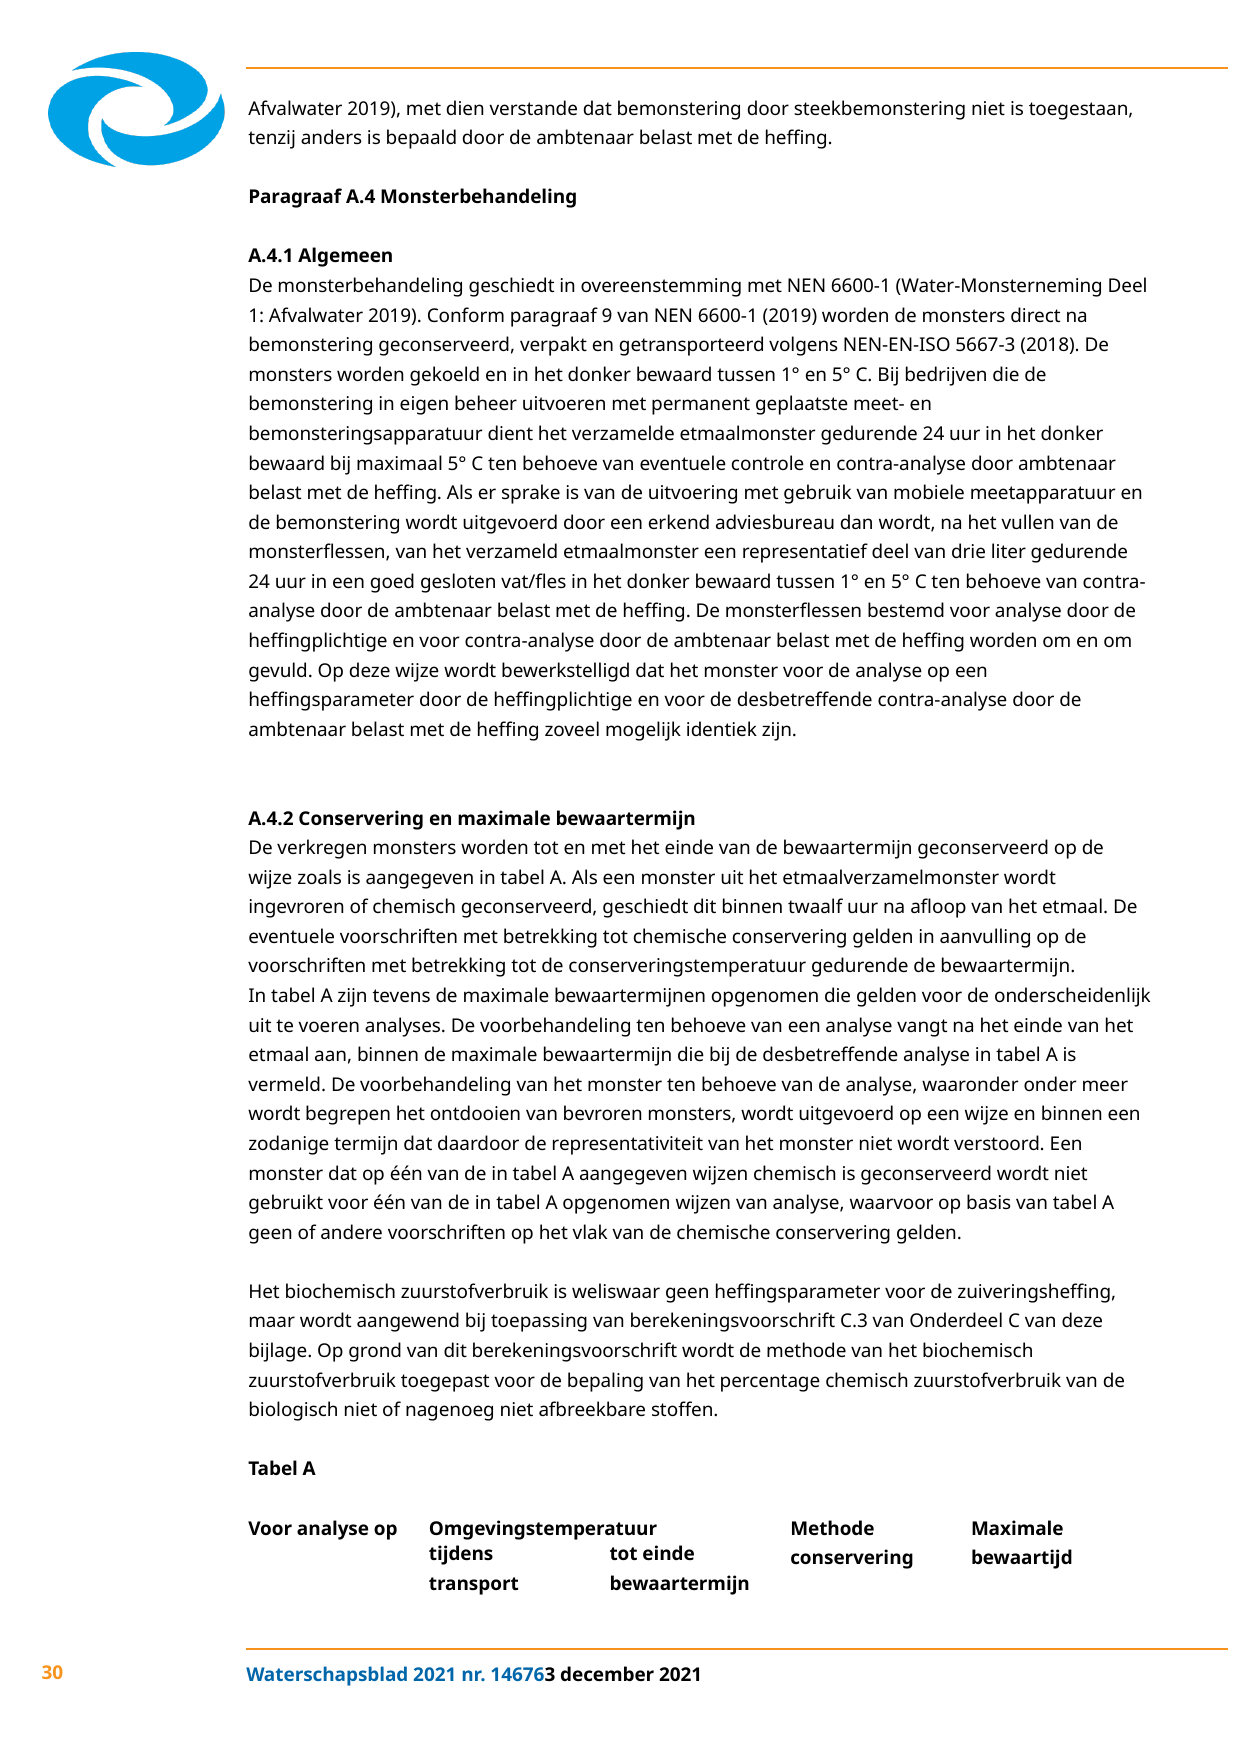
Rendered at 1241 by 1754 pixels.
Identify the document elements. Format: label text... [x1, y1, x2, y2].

text De monsterbehandeling geschiedt in overeenstemming met NEN 6600-1 (Water-Monsterneming Deel 1: Afvalwater 2019). Conform paragraaf 9 van NEN 6600-1 (2019) worden de monsters direct na bemonstering geconserveerd, verpakt en getransporteerd volgens NEN-EN-ISO 5667-3 (2018). De monsters worden gekoeld en in het donker bewaard tussen 1° en 5° C. Bij bedrijven die de bemonstering in eigen beheer uitvoeren met permanent geplaatste meet- en bemonsteringsapparatuur dient het verzamelde etmaalmonster gedurende 24 uur in het donker bewaard bij maximaal 5° C ten behoeve van eventuele controle en contra-analyse door ambtenaar belast met de heffing. Als er sprake is van de uitvoering met gebruik van mobiele meetapparatuur en de bemonstering wordt uitgevoerd door een erkend adviesbureau dan wordt, na het vullen van de monsterflessen, van het verzameld etmaalmonster een representatief deel van drie liter gedurende 24 uur in een goed gesloten vat/fles in het donker bewaard tussen 1° en 5° C ten behoeve van contra-analyse door de ambtenaar belast met de heffing. De monsterflessen bestemd voor analyse door de heffingplichtige en voor contra-analyse door de ambtenaar belast met de heffing worden om en om gevuld. Op deze wijze wordt bewerkstelligd dat het monster voor de analyse op een heffingsparameter door de heffingplichtige en voor de desbetreffende contra-analyse door de ambtenaar belast met de heffing zoveel mogelijk identiek zijn. [248, 272, 1152, 742]
text Tabel A [248, 1456, 1152, 1481]
picture [41, 47, 231, 172]
table_header Methode conservering [790, 1515, 971, 1596]
text Het biochemisch zuurstofverbruik is weliswaar geen heffingsparameter voor de zuiveringsheffing, maar wordt aangewend bij toepassing van berekeningsvoorschrift C.3 van Onderdeel C van deze bijlage. Op grond van dit berekeningsvoorschrift wordt de methode van het biochemisch zuurstofverbruik toegepast voor de bepaling van het percentage chemisch zuurstofverbruik van de biologisch niet of nagenoeg niet afbreekbare stoffen. [248, 1278, 1152, 1422]
table_header Omgevingstemperatuur [429, 1515, 790, 1541]
table_cell tot einde bewaartermijn [609, 1541, 790, 1596]
text A.4.2 Conservering en maximale bewaartermijn [248, 805, 1152, 831]
table_cell tijdens transport [429, 1541, 609, 1596]
text Afvalwater 2019), met dien verstande dat bemonstering door steekbemonstering niet is toegestaan, tenzij anders is bepaald door de ambtenaar belast met de heffing. [248, 95, 1152, 150]
text Paragraaf A.4 Monsterbehandeling [248, 183, 1152, 209]
text A.4.1 Algemeen [248, 243, 1152, 268]
text In tabel A zijn tevens de maximale bewaartermijnen opgenomen die gelden voor de onderscheidenlijk uit te voeren analyses. De voorbehandeling ten behoeve van een analyse vangt na het einde van het etmaal aan, binnen de maximale bewaartermijn die bij de desbetreffende analyse in tabel A is vermeld. De voorbehandeling van het monster ten behoeve van de analyse, waaronder onder meer wordt begrepen het ontdooien van bevroren monsters, wordt uitgevoerd op een wijze en binnen een zodanige termijn dat daardoor de representativiteit van het monster niet wordt verstoord. Een monster dat op één van de in tabel A aangegeven wijzen chemisch is geconserveerd wordt niet gebruikt voor één van de in tabel A opgenomen wijzen van analyse, waarvoor op basis van tabel A geen of andere voorschriften op het vlak van de chemische conservering gelden. [248, 982, 1152, 1245]
table_header Maximale bewaartijd [971, 1515, 1152, 1596]
text De verkregen monsters worden tot en met het einde van de bewaartermijn geconserveerd op de wijze zoals is aangegeven in tabel A. Als een monster uit het etmaalverzamelmonster wordt ingevroren of chemisch geconserveerd, geschiedt dit binnen twaalf uur na afloop van het etmaal. De eventuele voorschriften met betrekking tot chemische conservering gelden in aanvulling op de voorschriften met betrekking tot de conserveringstemperatuur gedurende de bewaartermijn. [248, 834, 1152, 978]
table_header Voor analyse op [248, 1515, 429, 1596]
